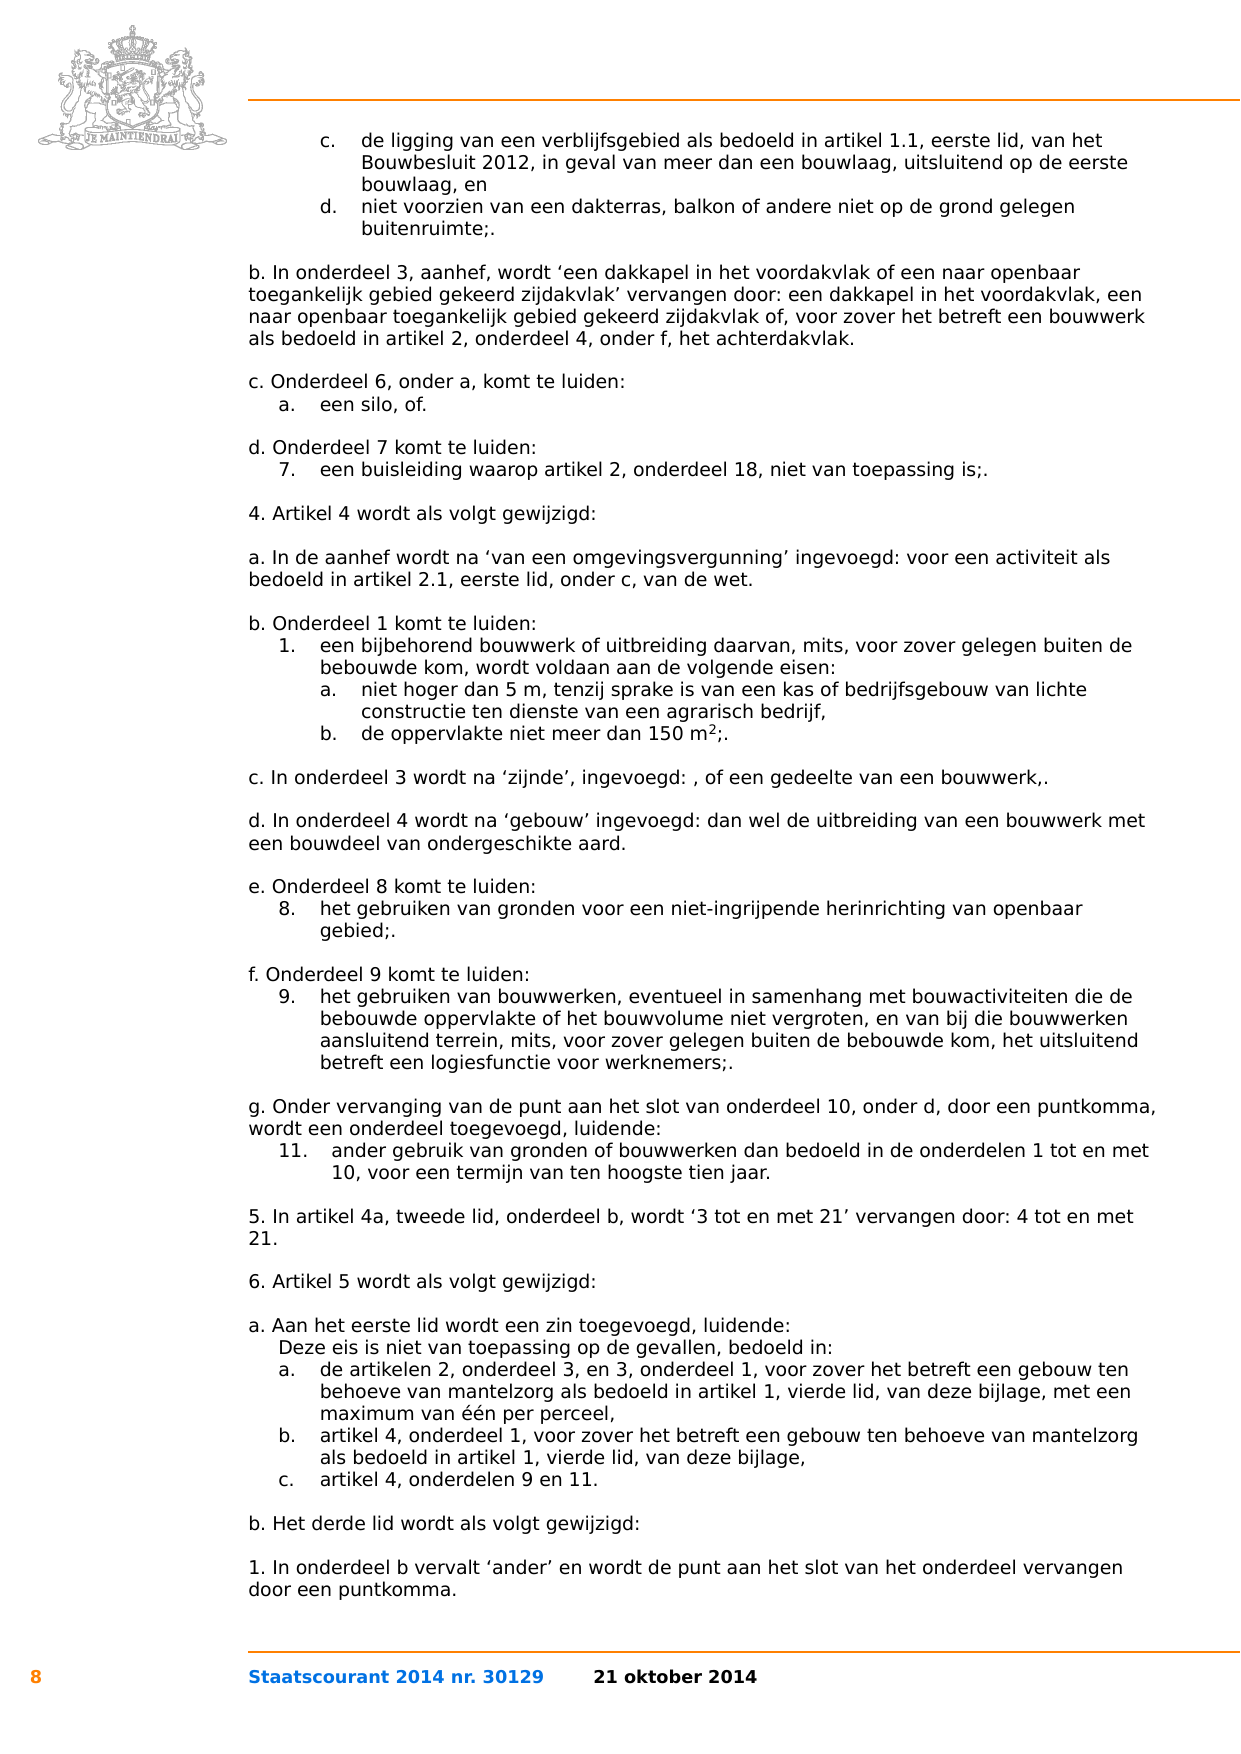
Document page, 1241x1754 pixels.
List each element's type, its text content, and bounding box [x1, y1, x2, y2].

text a. niet hoger dan 5 m, tenzij sprake is van een kas of bedrijfsgebouw van lichte constructie ten dienste van een agrarisch bedrijf, [319, 679, 1163, 723]
text a. In de aanhef wordt na ‘van een omgevingsvergunning’ ingevoegd: voor een activiteit als bedoeld in artikel 2.1, eerste lid, onder c, van de wet. [248, 547, 1163, 591]
text b. Onderdeel 1 komt te luiden: [248, 613, 1163, 635]
text 1. In onderdeel b vervalt ‘ander’ en wordt de punt aan het slot van het onderdeel vervangen door een puntkomma. [248, 1557, 1163, 1601]
text 7. een buisleiding waarop artikel 2, onderdeel 18, niet van toepassing is;. [278, 459, 1163, 481]
text d. niet voorzien van een dakterras, balkon of andere niet op de grond gelegen buitenruimte;. [319, 196, 1163, 240]
text a. een silo, of. [278, 393, 1163, 415]
text b. In onderdeel 3, aanhef, wordt ‘een dakkapel in het voordakvlak of een naar openbaar toegankelijk gebied gekeerd zijdakvlak’ vervangen door: een dakkapel in het voordakvlak, een naar openbaar toegankelijk gebied gekeerd zijdakvlak of, voor zover het betreft een bouwwerk als bedoeld in artikel 2, onderdeel 4, onder f, het achterdakvlak. [248, 262, 1163, 349]
text d. Onderdeel 7 komt te luiden: [248, 437, 1163, 459]
text c. In onderdeel 3 wordt na ‘zijnde’, ingevoegd: , of een gedeelte van een bouwwerk,. [248, 767, 1163, 788]
text e. Onderdeel 8 komt te luiden: [248, 876, 1163, 898]
text 9. het gebruiken van bouwwerken, eventueel in samenhang met bouwactiviteiten die de bebouwde oppervlakte of het bouwvolume niet vergroten, en van bij die bouwwerken aansluitend terrein, mits, voor zover gelegen buiten de bebouwde kom, het uitsluitend betreft een logiesfunctie voor werknemers;. [278, 986, 1163, 1074]
text b. de oppervlakte niet meer dan 150 m2;. [319, 723, 1163, 745]
text f. Onderdeel 9 komt te luiden: [248, 964, 1163, 986]
text g. Onder vervanging van de punt aan het slot van onderdeel 10, onder d, door een puntkomma, wordt een onderdeel toegevoegd, luidende: [248, 1096, 1163, 1140]
text 6. Artikel 5 wordt als volgt gewijzigd: [248, 1271, 1163, 1293]
text c. Onderdeel 6, onder a, komt te luiden: [248, 371, 1163, 393]
picture [38, 25, 227, 150]
text Deze eis is niet van toepassing op de gevallen, bedoeld in: [278, 1337, 1163, 1359]
text b. artikel 4, onderdeel 1, voor zover het betreft een gebouw ten behoeve van mantelzorg als bedoeld in artikel 1, vierde lid, van deze bijlage, [278, 1425, 1163, 1469]
text 8. het gebruiken van gronden voor een niet-ingrijpende herinrichting van openbaar gebied;. [278, 898, 1163, 942]
text a. Aan het eerste lid wordt een zin toegevoegd, luidende: [248, 1315, 1163, 1337]
text 5. In artikel 4a, tweede lid, onderdeel b, wordt ‘3 tot en met 21’ vervangen door: 4 tot en met 21. [248, 1206, 1163, 1249]
text 1. een bijbehorend bouwwerk of uitbreiding daarvan, mits, voor zover gelegen buiten de bebouwde kom, wordt voldaan aan de volgende eisen: [278, 635, 1163, 679]
text a. de artikelen 2, onderdeel 3, en 3, onderdeel 1, voor zover het betreft een gebouw ten behoeve van mantelzorg als bedoeld in artikel 1, vierde lid, van deze bijlage, met een maximum van één per perceel, [278, 1359, 1163, 1425]
text 4. Artikel 4 wordt als volgt gewijzigd: [248, 503, 1163, 525]
text b. Het derde lid wordt als volgt gewijzigd: [248, 1513, 1163, 1535]
text c. de ligging van een verblijfsgebied als bedoeld in artikel 1.1, eerste lid, van het Bouwbesluit 2012, in geval van meer dan een bouwlaag, uitsluitend op de eerste bouwlaag, en [319, 130, 1163, 196]
text 11. ander gebruik van gronden of bouwwerken dan bedoeld in de onderdelen 1 tot en met 10, voor een termijn van ten hoogste tien jaar. [278, 1140, 1163, 1184]
text d. In onderdeel 4 wordt na ‘gebouw’ ingevoegd: dan wel de uitbreiding van een bouwwerk met een bouwdeel van ondergeschikte aard. [248, 810, 1163, 854]
text c. artikel 4, onderdelen 9 en 11. [278, 1469, 1163, 1491]
